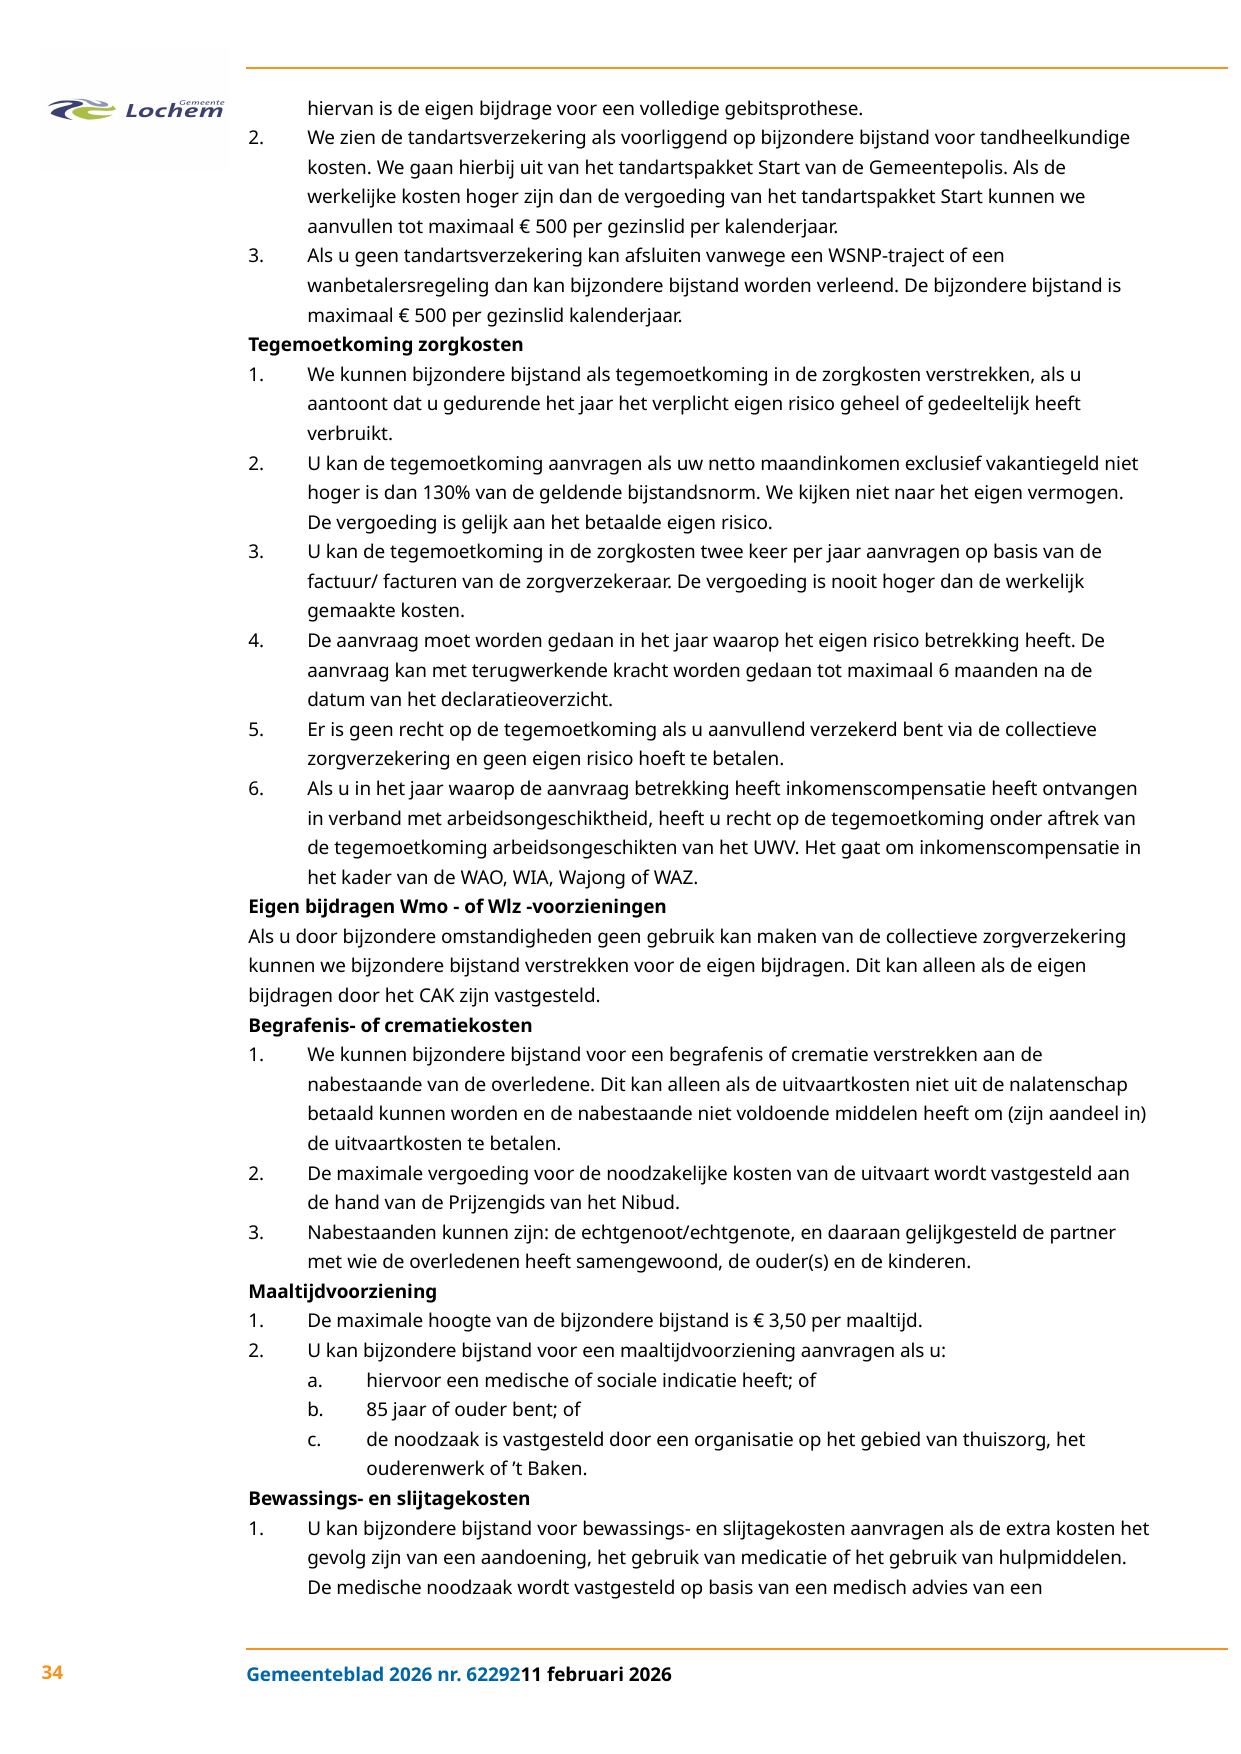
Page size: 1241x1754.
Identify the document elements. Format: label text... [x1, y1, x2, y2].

text Als u door bijzondere omstandigheden geen gebruik kan maken van de collectieve zorgverzekering kunnen we bijzondere bijstand verstrekken voor de eigen bijdragen. Dit kan alleen als de eigen bijdragen door het CAK zijn vastgesteld. [248, 923, 1152, 1008]
text Tegemoetkoming zorgkosten [248, 331, 1152, 357]
list 85 jaar of ouder bent; of [307, 1396, 1152, 1422]
picture [41, 47, 231, 172]
list Er is geen recht op de tegemoetkoming als u aanvullend verzekerd bent via de collectieve zorgverzekering en geen eigen risico hoeft te betalen. [248, 716, 1152, 771]
list Als u in het jaar waarop de aanvraag betrekking heeft inkomenscompensatie heeft ontvangen in verband met arbeidsongeschiktheid, heeft u recht op de tegemoetkoming onder aftrek van de tegemoetkoming arbeidsongeschikten van het UWV. Het gaat om inkomenscompensatie in het kader van de WAO, WIA, Wajong of WAZ. [248, 775, 1152, 890]
list U kan bijzondere bijstand voor een maaltijdvoorziening aanvragen als u: [248, 1337, 1152, 1363]
list De aanvraag moet worden gedaan in het jaar waarop het eigen risico betrekking heeft. De aanvraag kan met terugwerkende kracht worden gedaan tot maximaal 6 maanden na de datum van het declaratieoverzicht. [248, 627, 1152, 712]
text Maaltijdvoorziening [248, 1278, 1152, 1304]
text Eigen bijdragen Wmo - of Wlz -voorzieningen [248, 893, 1152, 919]
list hiervan is de eigen bijdrage voor een volledige gebitsprothese. [248, 95, 1152, 121]
list U kan de tegemoetkoming in de zorgkosten twee keer per jaar aanvragen op basis van de factuur/ facturen van de zorgverzekeraar. De vergoeding is nooit hoger dan de werkelijk gemaakte kosten. [248, 538, 1152, 623]
list U kan bijzondere bijstand voor bewassings- en slijtagekosten aanvragen als de extra kosten het gevolg zijn van een aandoening, het gebruik van medicatie of het gebruik van hulpmiddelen. De medische noodzaak wordt vastgesteld op basis van een medisch advies van een [248, 1515, 1152, 1600]
list U kan de tegemoetkoming aanvragen als uw netto maandinkomen exclusief vakantiegeld niet hoger is dan 130% van de geldende bijstandsnorm. We kijken niet naar het eigen vermogen. De vergoeding is gelijk aan het betaalde eigen risico. [248, 450, 1152, 535]
list De maximale hoogte van de bijzondere bijstand is € 3,50 per maaltijd. [248, 1308, 1152, 1333]
list We zien de tandartsverzekering als voorliggend op bijzondere bijstand voor tandheelkundige kosten. We gaan hierbij uit van het tandartspakket Start van de Gemeentepolis. Als de werkelijke kosten hoger zijn dan de vergoeding van het tandartspakket Start kunnen we aanvullen tot maximaal € 500 per gezinslid per kalenderjaar. [248, 124, 1152, 239]
list hiervoor een medische of sociale indicatie heeft; of [307, 1367, 1152, 1393]
list We kunnen bijzondere bijstand als tegemoetkoming in de zorgkosten verstrekken, als u aantoont dat u gedurende het jaar het verplicht eigen risico geheel of gedeeltelijk heeft verbruikt. [248, 361, 1152, 446]
list Nabestaanden kunnen zijn: de echtgenoot/echtgenote, en daaraan gelijkgesteld de partner met wie de overledenen heeft samengewoond, de ouder(s) en de kinderen. [248, 1219, 1152, 1274]
list De maximale vergoeding voor de noodzakelijke kosten van de uitvaart wordt vastgesteld aan de hand van de Prijzengids van het Nibud. [248, 1160, 1152, 1215]
text Bewassings- en slijtagekosten [248, 1485, 1152, 1511]
list de noodzaak is vastgesteld door een organisatie op het gebied van thuiszorg, het ouderenwerk of ’t Baken. [307, 1426, 1152, 1481]
list Als u geen tandartsverzekering kan afsluiten vanwege een WSNP-traject of een wanbetalersregeling dan kan bijzondere bijstand worden verleend. De bijzondere bijstand is maximaal € 500 per gezinslid kalenderjaar. [248, 243, 1152, 328]
list We kunnen bijzondere bijstand voor een begrafenis of crematie verstrekken aan de nabestaande van de overledene. Dit kan alleen als de uitvaartkosten niet uit de nalatenschap betaald kunnen worden en de nabestaande niet voldoende middelen heeft om (zijn aandeel in) de uitvaartkosten te betalen. [248, 1041, 1152, 1156]
text Begrafenis- of crematiekosten [248, 1012, 1152, 1038]
